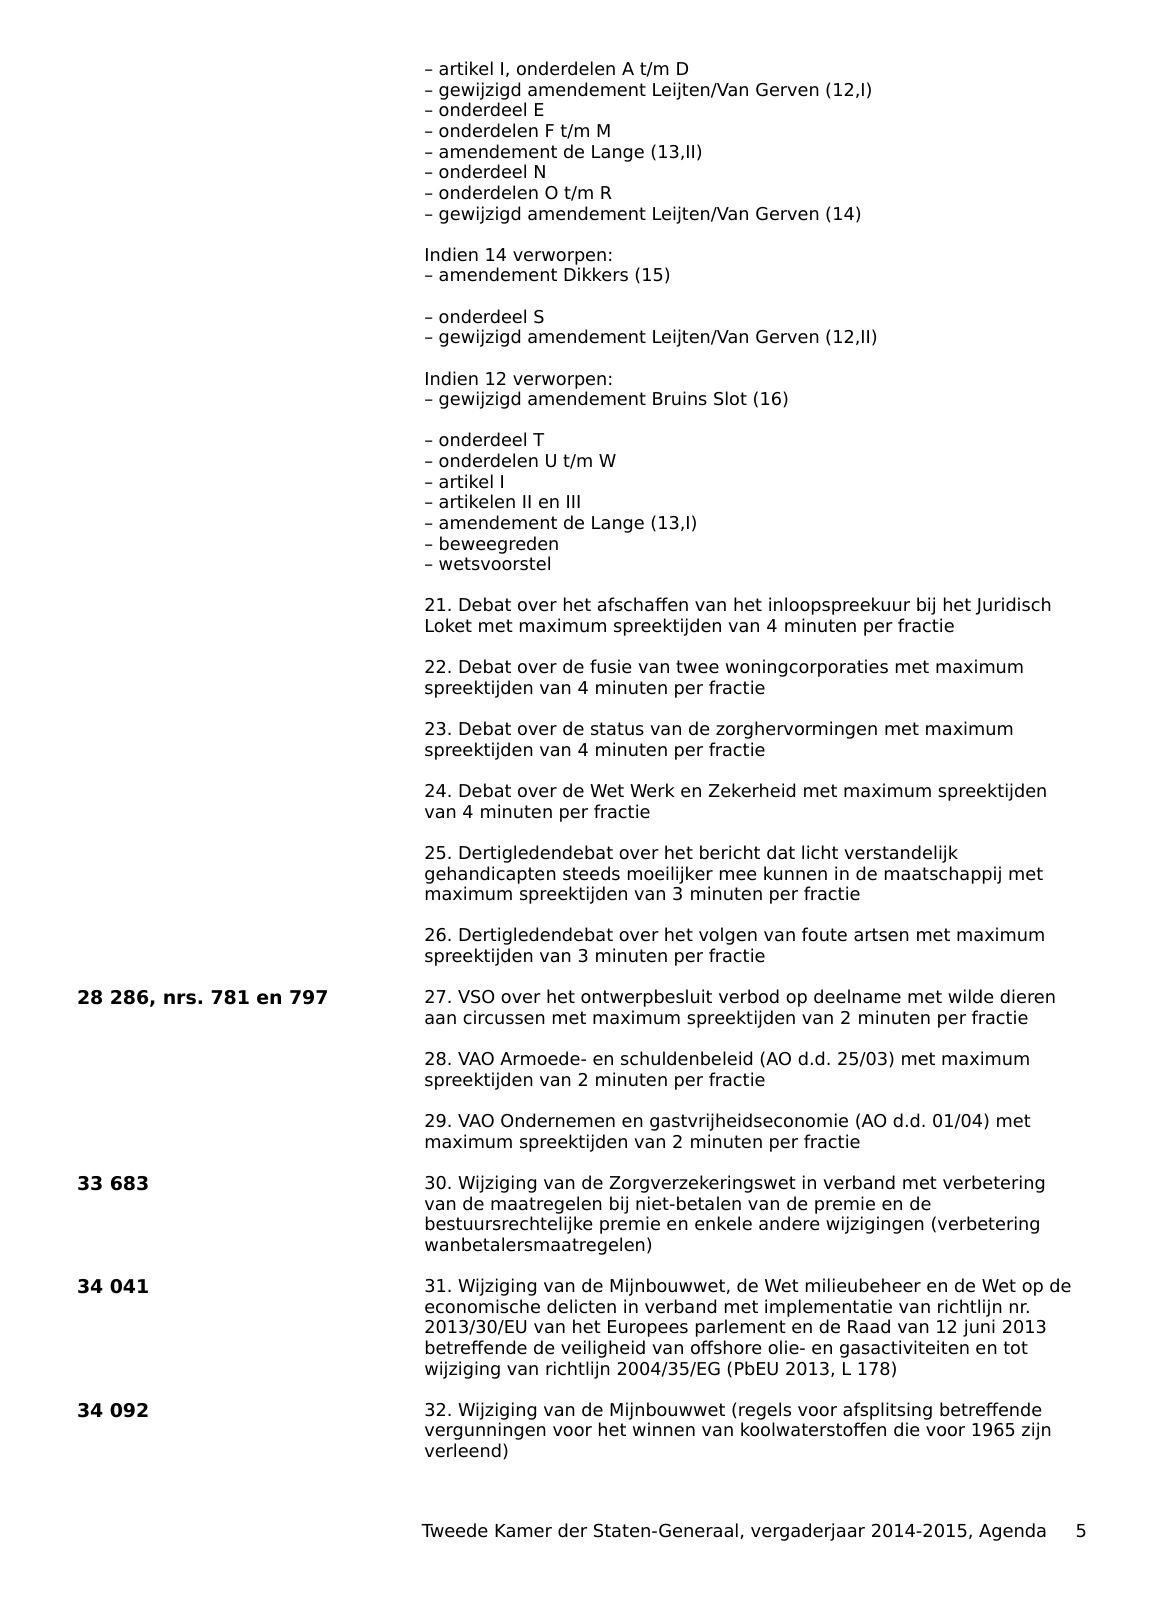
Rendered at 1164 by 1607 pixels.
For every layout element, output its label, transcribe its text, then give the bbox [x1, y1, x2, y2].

table_cell [77, 699, 401, 719]
table_cell [401, 327, 418, 348]
table_cell [401, 224, 418, 245]
table_cell 32. Wijziging van de Mijnbouwwet (regels voor afsplitsing betreffende vergunningen voor het winnen van koolwaterstoffen die voor 1965 zijn verleend) [418, 1400, 1087, 1462]
table_cell [401, 534, 418, 554]
table_cell – amendement de Lange (13,I) [418, 513, 1087, 533]
table_cell [418, 575, 1087, 595]
table_cell – gewijzigd amendement Leijten/Van Gerven (12,I) [418, 80, 1087, 100]
table_cell 31. Wijziging van de Mijnbouwwet, de Wet milieubeheer en de Wet op de economische delicten in verband met implementatie van richtlijn nr. 2013/30/EU van het Europees parlement en de Raad van 12 juni 2013 betreffende de veiligheid van offshore olie- en gasactiviteiten en tot wijziging van richtlijn 2004/35/EG (PbEU 2013, L 178) [418, 1276, 1087, 1379]
table_cell [401, 430, 418, 451]
table_cell 28 286, nrs. 781 en 797 [77, 987, 401, 1028]
table_cell 22. Debat over de fusie van twee woningcorporaties met maximum spreektijden van 4 minuten per fractie [418, 657, 1087, 698]
table_cell [77, 1255, 401, 1276]
table_cell [401, 183, 418, 203]
table_cell 26. Dertigledendebat over het volgen van foute artsen met maximum spreektijden van 3 minuten per fractie [418, 925, 1087, 967]
table_cell – onderdelen U t/m W [418, 451, 1087, 472]
table_cell [401, 554, 418, 575]
table_cell [77, 554, 401, 575]
table_cell [77, 760, 401, 781]
table_cell [77, 492, 401, 513]
table_cell – amendement Dikkers (15) [418, 265, 1087, 286]
table_cell [77, 637, 401, 657]
table_cell [77, 307, 401, 327]
table_cell 33 683 [77, 1173, 401, 1255]
table_cell [401, 967, 418, 987]
table_cell [401, 657, 418, 698]
table_cell [77, 719, 401, 760]
table_cell 27. VSO over het ontwerpbesluit verbod op deelname met wilde dieren aan circussen met maximum spreektijden van 2 minuten per fractie [418, 987, 1087, 1028]
table_cell [77, 905, 401, 925]
table_cell [77, 410, 401, 430]
table_cell – onderdelen O t/m R [418, 183, 1087, 203]
table_cell [77, 595, 401, 637]
table_cell [401, 1111, 418, 1152]
table_cell [401, 595, 418, 637]
table_cell [77, 59, 401, 80]
table_cell [77, 348, 401, 368]
table_cell [77, 327, 401, 348]
table_cell [77, 1090, 401, 1111]
table_cell [401, 1029, 418, 1049]
table_cell [401, 59, 418, 80]
table_cell [418, 1255, 1087, 1276]
table_cell [401, 719, 418, 760]
table_cell [77, 183, 401, 203]
table_cell 34 041 [77, 1276, 401, 1379]
table_cell – onderdeel N [418, 162, 1087, 183]
table_cell [77, 925, 401, 967]
table_cell 23. Debat over de status van de zorghervormingen met maximum spreektijden van 4 minuten per fractie [418, 719, 1087, 760]
table_cell – artikel I [418, 472, 1087, 492]
table_cell [401, 492, 418, 513]
table_cell [77, 142, 401, 162]
table_cell [77, 430, 401, 451]
table_cell [401, 781, 418, 822]
table_cell [401, 1049, 418, 1090]
table_cell [418, 224, 1087, 245]
table_cell [77, 822, 401, 843]
table_cell [418, 822, 1087, 843]
table_cell [401, 760, 418, 781]
table_cell – artikel I, onderdelen A t/m D [418, 59, 1087, 80]
table_cell 34 092 [77, 1400, 401, 1462]
table_cell [401, 843, 418, 905]
table_cell [401, 389, 418, 410]
table_cell [418, 699, 1087, 719]
table_cell – onderdelen F t/m M [418, 121, 1087, 142]
table_cell [401, 451, 418, 472]
table_cell [77, 534, 401, 554]
table_cell [418, 1090, 1087, 1111]
table_cell [77, 513, 401, 533]
table_cell – onderdeel S [418, 307, 1087, 327]
table_cell [401, 575, 418, 595]
table_cell [77, 245, 401, 265]
table_cell [401, 513, 418, 533]
table_cell [77, 224, 401, 245]
table_cell [401, 204, 418, 224]
table_cell [77, 1049, 401, 1090]
table_cell [418, 905, 1087, 925]
table_cell [77, 265, 401, 286]
table_cell [77, 1029, 401, 1049]
table_cell [401, 822, 418, 843]
table_cell [418, 286, 1087, 307]
table_cell [401, 472, 418, 492]
table_cell – onderdeel T [418, 430, 1087, 451]
table_cell [418, 348, 1087, 368]
table_cell – wetsvoorstel [418, 554, 1087, 575]
table_cell [77, 451, 401, 472]
table_cell [418, 760, 1087, 781]
table_cell [401, 1379, 418, 1400]
table_cell [77, 162, 401, 183]
table_cell – onderdeel E [418, 100, 1087, 121]
table_cell [401, 905, 418, 925]
table_cell [401, 80, 418, 100]
table_cell [401, 410, 418, 430]
table_cell [401, 1255, 418, 1276]
table_cell [418, 1152, 1087, 1173]
table_cell – beweegreden [418, 534, 1087, 554]
table_cell [77, 843, 401, 905]
table_cell [401, 348, 418, 368]
table_cell 25. Dertigledendebat over het bericht dat licht verstandelijk gehandicapten steeds moeilijker mee kunnen in de maatschappij met maximum spreektijden van 3 minuten per fractie [418, 843, 1087, 905]
table_cell [77, 575, 401, 595]
table_cell – artikelen II en III [418, 492, 1087, 513]
table_cell [77, 967, 401, 987]
table_cell [77, 369, 401, 389]
table_cell Indien 14 verworpen: [418, 245, 1087, 265]
table_cell – gewijzigd amendement Leijten/Van Gerven (12,II) [418, 327, 1087, 348]
table_cell [401, 265, 418, 286]
table_cell [401, 245, 418, 265]
table_cell [401, 1400, 418, 1462]
table_cell 29. VAO Ondernemen en gastvrijheidseconomie (AO d.d. 01/04) met maximum spreektijden van 2 minuten per fractie [418, 1111, 1087, 1152]
table_cell [77, 389, 401, 410]
table_cell [401, 100, 418, 121]
table_cell [401, 1276, 418, 1379]
table_cell [77, 472, 401, 492]
table_cell [401, 369, 418, 389]
table_cell 21. Debat over het afschaffen van het inloopspreekuur bij het Juridisch Loket met maximum spreektijden van 4 minuten per fractie [418, 595, 1087, 637]
table_cell [77, 1379, 401, 1400]
table_cell [401, 1173, 418, 1255]
table_cell [77, 100, 401, 121]
table_cell [401, 286, 418, 307]
table_cell [401, 925, 418, 967]
table_cell [418, 1029, 1087, 1049]
table_cell [401, 987, 418, 1028]
table_cell [401, 162, 418, 183]
table_cell – amendement de Lange (13,II) [418, 142, 1087, 162]
table_cell [77, 1111, 401, 1152]
table_cell [401, 1090, 418, 1111]
table_cell [401, 637, 418, 657]
table_cell 30. Wijziging van de Zorgverzekeringswet in verband met verbetering van de maatregelen bij niet-betalen van de premie en de bestuursrechtelijke premie en enkele andere wijzigingen (verbetering wanbetalersmaatregelen) [418, 1173, 1087, 1255]
table_cell 24. Debat over de Wet Werk en Zekerheid met maximum spreektijden van 4 minuten per fractie [418, 781, 1087, 822]
table_cell [418, 1379, 1087, 1400]
table_cell [77, 80, 401, 100]
table_cell [77, 657, 401, 698]
table_cell [418, 967, 1087, 987]
table_cell [77, 781, 401, 822]
table_cell Indien 12 verworpen: [418, 369, 1087, 389]
table_cell [77, 286, 401, 307]
table_cell [401, 121, 418, 142]
table_cell 28. VAO Armoede- en schuldenbeleid (AO d.d. 25/03) met maximum spreektijden van 2 minuten per fractie [418, 1049, 1087, 1090]
table_cell [418, 410, 1087, 430]
table_cell [401, 307, 418, 327]
table_cell – gewijzigd amendement Leijten/Van Gerven (14) [418, 204, 1087, 224]
table_cell [401, 142, 418, 162]
table_cell [77, 1152, 401, 1173]
table_cell [77, 204, 401, 224]
table_cell [401, 699, 418, 719]
table_cell [401, 1152, 418, 1173]
table_cell – gewijzigd amendement Bruins Slot (16) [418, 389, 1087, 410]
table_cell [418, 637, 1087, 657]
table_cell [77, 121, 401, 142]
